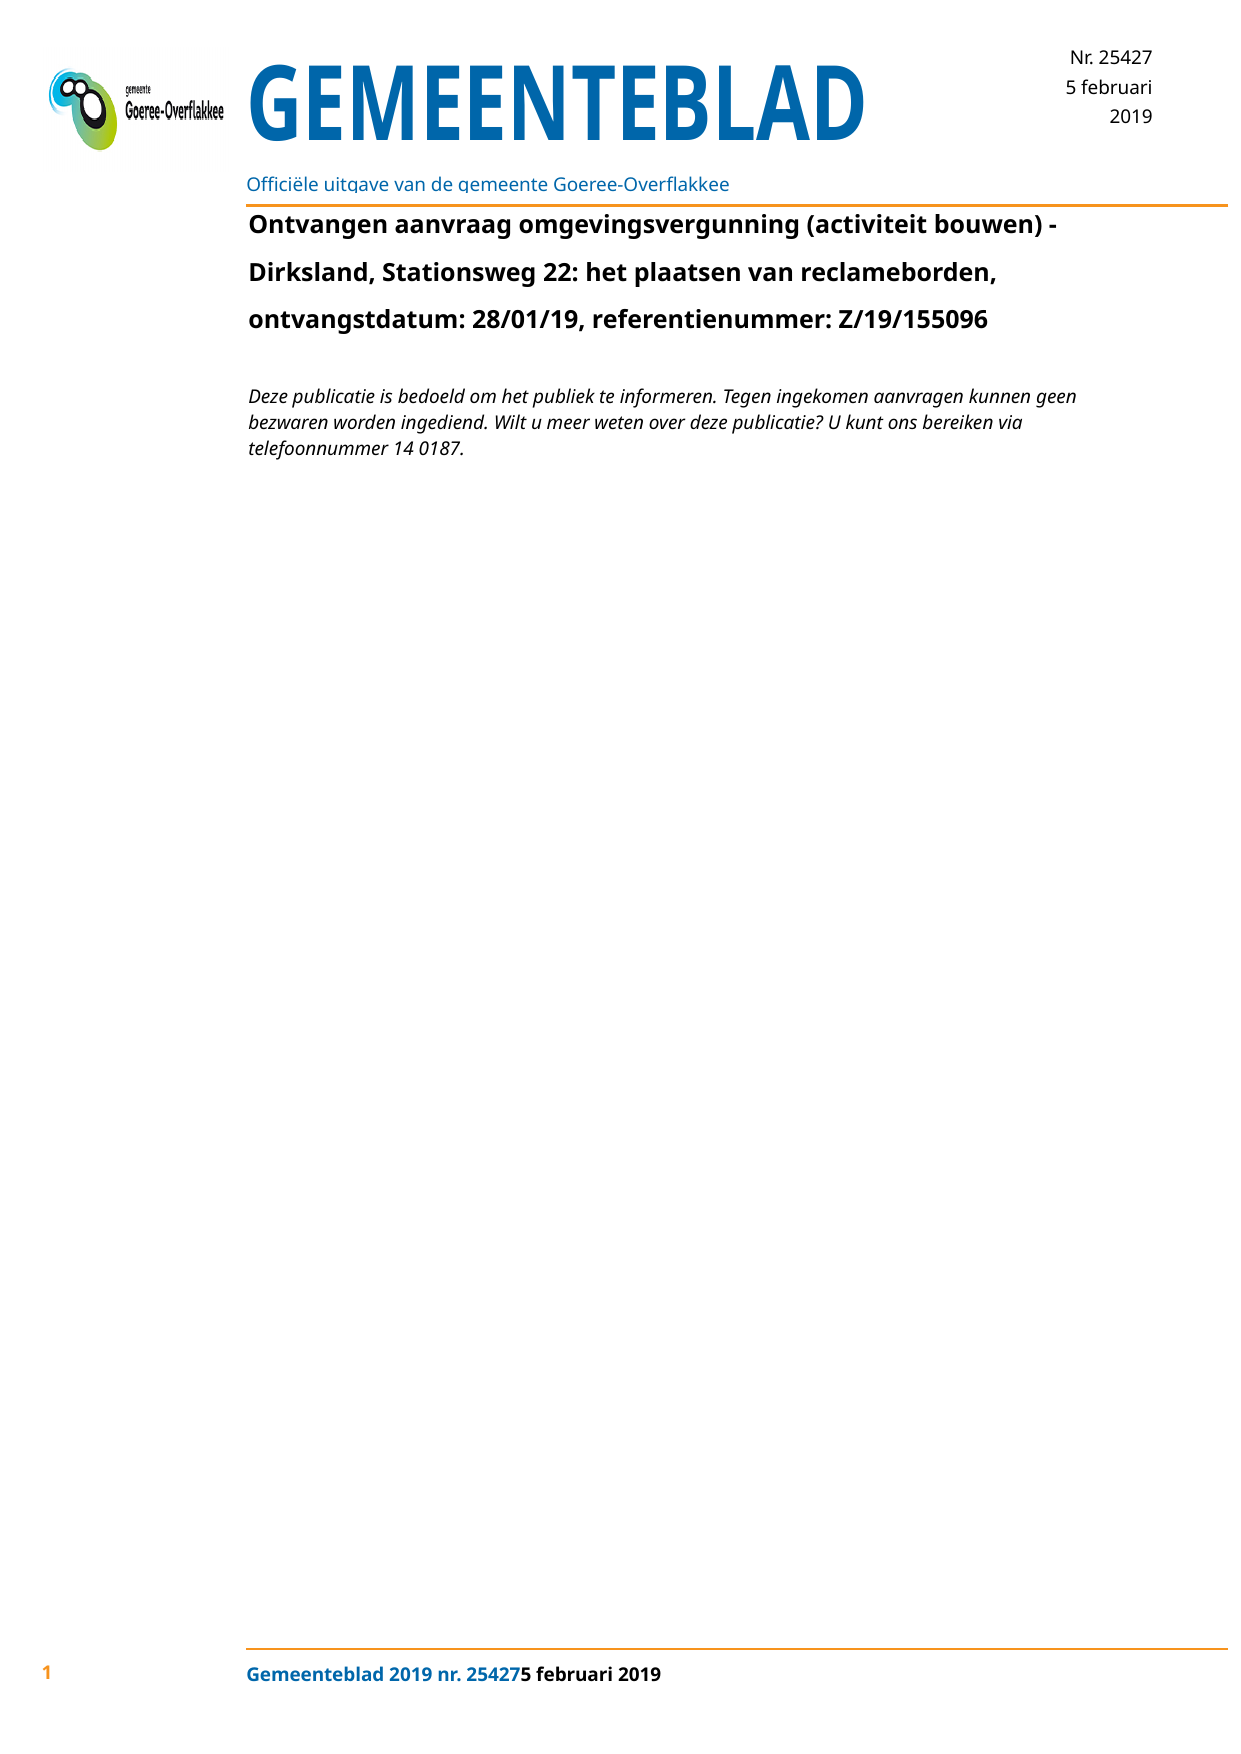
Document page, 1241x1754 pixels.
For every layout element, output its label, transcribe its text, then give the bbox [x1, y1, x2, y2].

text Deze publicatie is bedoeld om het publiek te informeren. Tegen ingekomen aanvragen kunnen geen bezwaren worden ingediend. Wilt u meer weten over deze publicatie? U kunt ons bereiken via telefoonnummer 14 0187. [248, 384, 1152, 461]
text Ontvangen aanvraag omgevingsvergunning (activiteit bouwen) - Dirksland, Stationsweg 22: het plaatsen van reclameborden, ontvangstdatum: 28/01/19, referentienummer: Z/19/155096 [248, 207, 1152, 336]
picture [41, 47, 231, 172]
